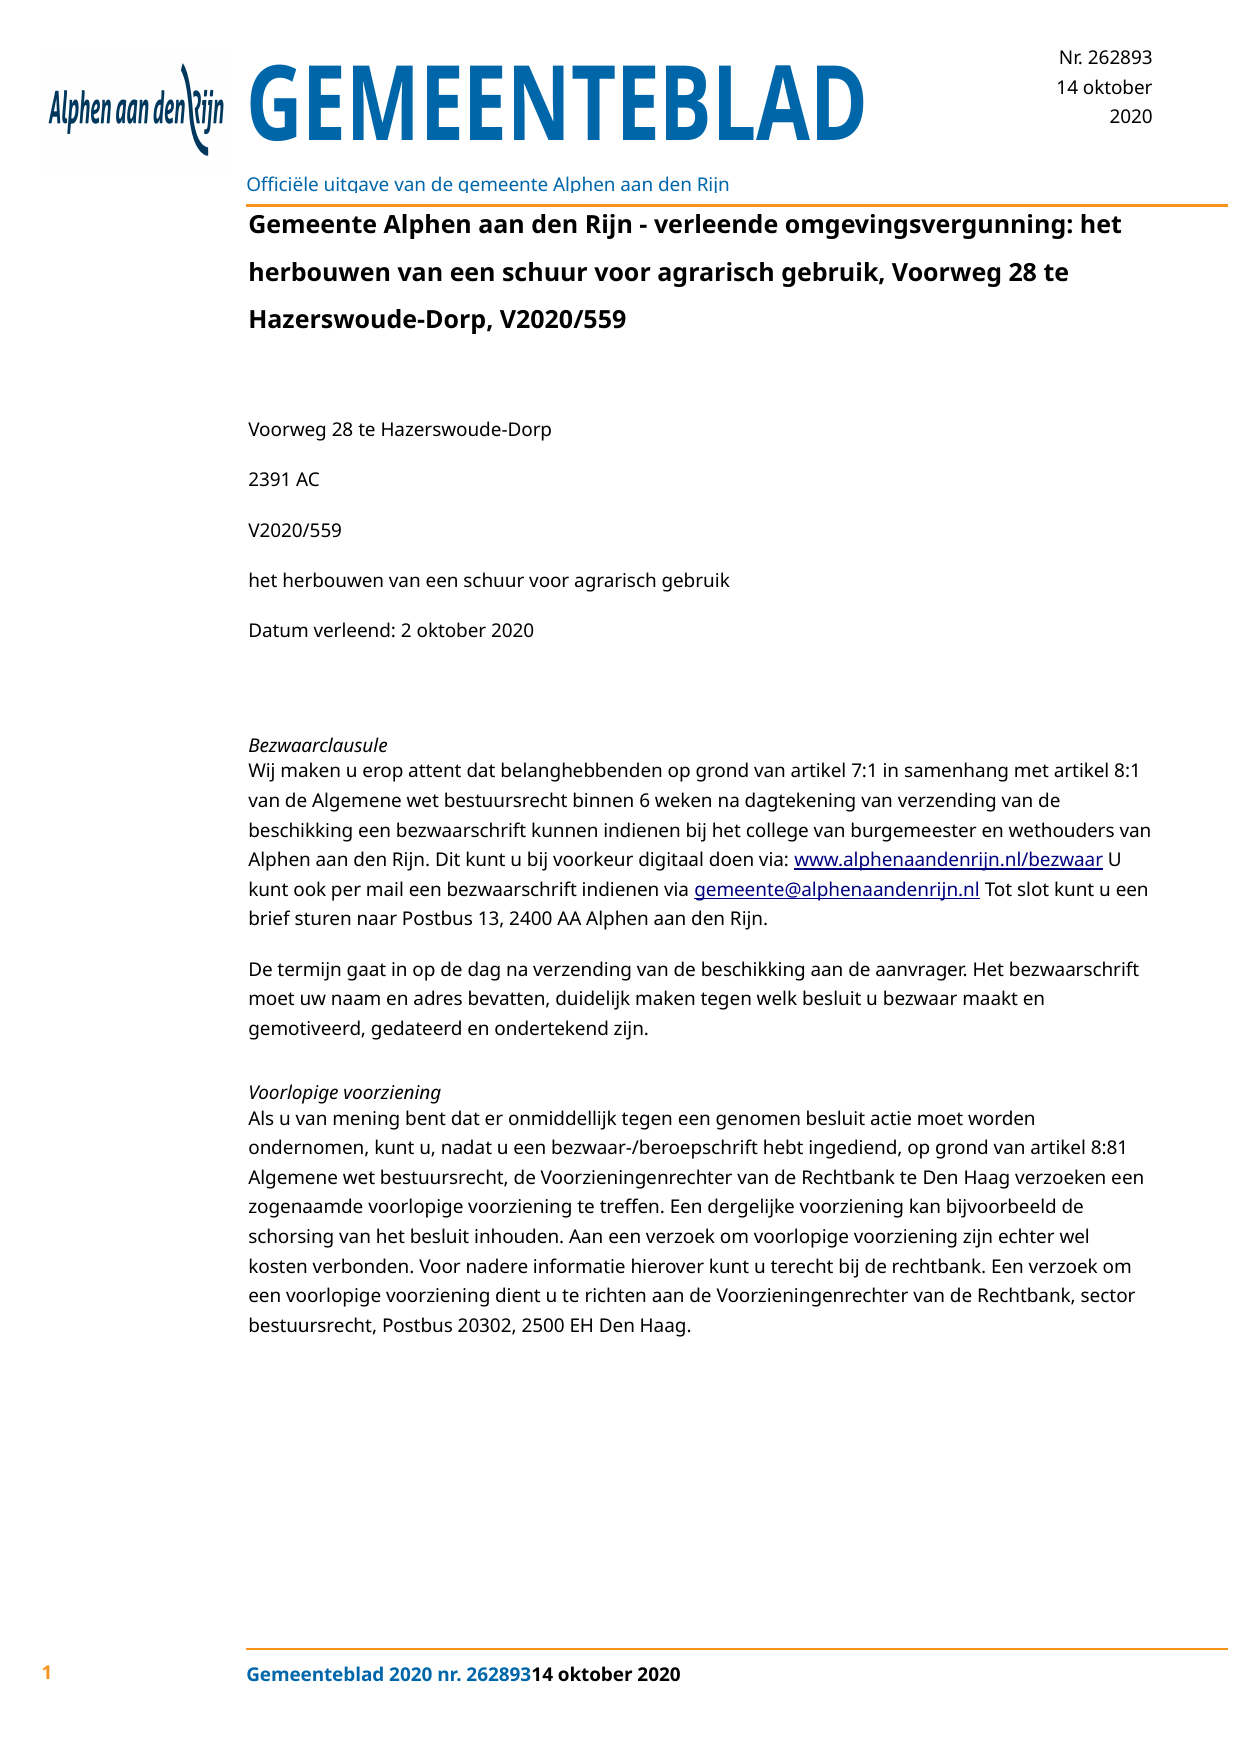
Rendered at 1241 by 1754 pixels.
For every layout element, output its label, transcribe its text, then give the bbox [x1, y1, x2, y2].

text het herbouwen van een schuur voor agrarisch gebruik [248, 567, 1152, 593]
text De termijn gaat in op de dag na verzending van de beschikking aan de aanvrager. Het bezwaarschrift moet uw naam en adres bevatten, duidelijk maken tegen welk besluit u bezwaar maakt en gemotiveerd, gedateerd en ondertekend zijn. [248, 956, 1152, 1041]
text 2391 AC [248, 466, 1152, 492]
text Bezwaarclausule [248, 732, 1152, 758]
text V2020/559 [248, 517, 1152, 542]
text Voorlopige voorziening [248, 1079, 1152, 1105]
text Voorweg 28 te Hazerswoude-Dorp [248, 416, 1152, 442]
picture [41, 47, 231, 172]
text Datum verleend: 2 oktober 2020 [248, 618, 1152, 643]
text Als u van mening bent dat er onmiddellijk tegen een genomen besluit actie moet worden ondernomen, kunt u, nadat u een bezwaar-/beroepschrift hebt ingediend, op grond van artikel 8:81 Algemene wet bestuursrecht, de Voorzieningenrechter van de Rechtbank te Den Haag verzoeken een zogenaamde voorlopige voorziening te treffen. Een dergelijke voorziening kan bijvoorbeeld de schorsing van het besluit inhouden. Aan een verzoek om voorlopige voorziening zijn echter wel kosten verbonden. Voor nadere informatie hierover kunt u terecht bij de rechtbank. Een verzoek om een voorlopige voorziening dient u te richten aan de Voorzieningenrechter van de Rechtbank, sector bestuursrecht, Postbus 20302, 2500 EH Den Haag. [248, 1105, 1152, 1338]
text Gemeente Alphen aan den Rijn - verleende omgevingsvergunning: het herbouwen van een schuur voor agrarisch gebruik, Voorweg 28 te Hazerswoude-Dorp, V2020/559 [248, 207, 1152, 336]
text Wij maken u erop attent dat belanghebbenden op grond van artikel 7:1 in samenhang met artikel 8:1 van de Algemene wet bestuursrecht binnen 6 weken na dagtekening van verzending van de beschikking een bezwaarschrift kunnen indienen bij het college van burgemeester en wethouders van Alphen aan den Rijn. Dit kunt u bij voorkeur digitaal doen via: www.alphenaandenrijn.nl/bezwaar U kunt ook per mail een bezwaarschrift indienen via gemeente@alphenaandenrijn.nl Tot slot kunt u een brief sturen naar Postbus 13, 2400 AA Alphen aan den Rijn. [248, 758, 1152, 931]
